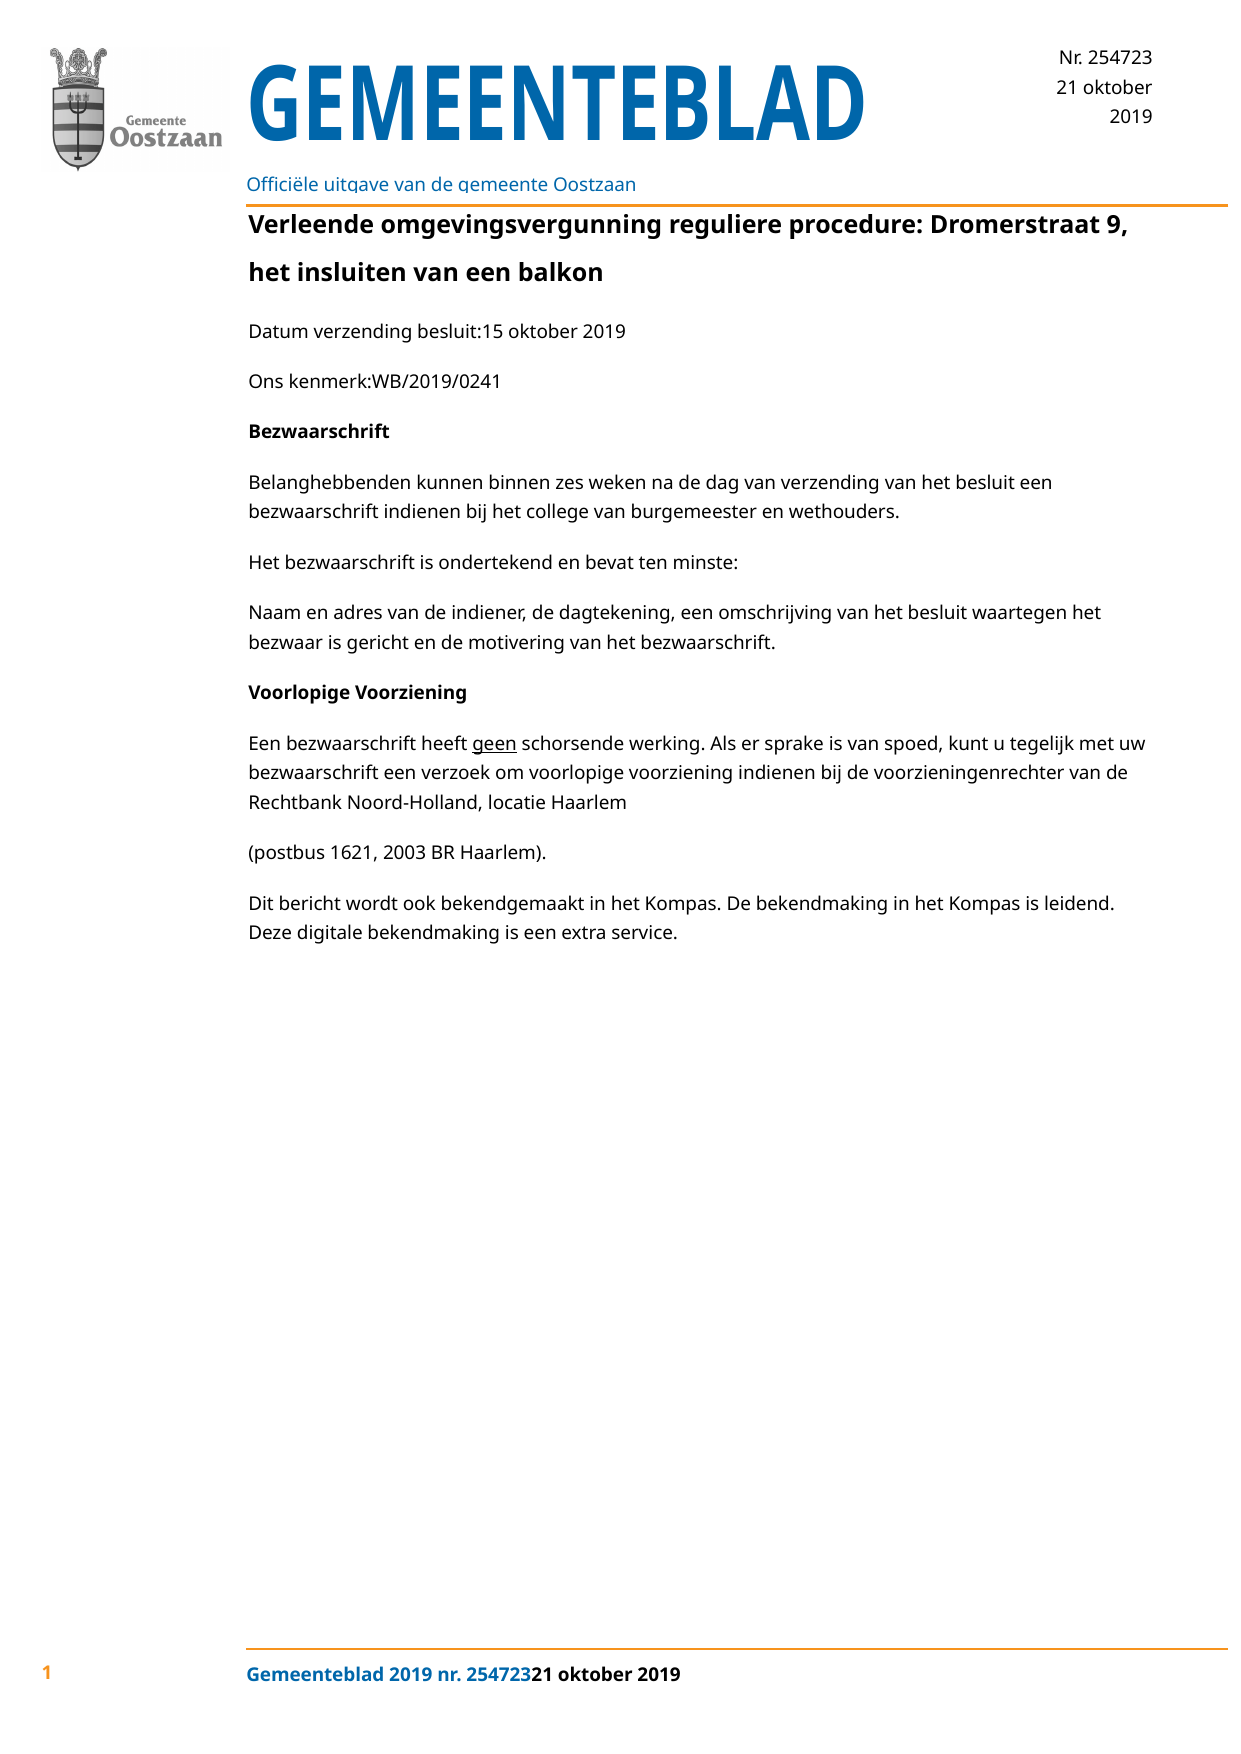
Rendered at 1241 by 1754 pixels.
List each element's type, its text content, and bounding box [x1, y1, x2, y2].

text Een bezwaarschrift heeft geen schorsende werking. Als er sprake is van spoed, kunt u tegelijk met uw bezwaarschrift een verzoek om voorlopige voorziening indienen bij de voorzieningenrechter van de Rechtbank Noord-Holland, locatie Haarlem [248, 730, 1152, 815]
text Verleende omgevingsvergunning reguliere procedure: Dromerstraat 9, het insluiten van een balkon [248, 207, 1152, 288]
text Naam en adres van de indiener, de dagtekening, een omschrijving van het besluit waartegen het bezwaar is gericht en de motivering van het bezwaarschrift. [248, 599, 1152, 655]
text Datum verzending besluit:15 oktober 2019 [248, 318, 1152, 344]
text Het bezwaarschrift is ondertekend en bevat ten minste: [248, 549, 1152, 575]
text Belanghebbenden kunnen binnen zes weken na de dag van verzending van het besluit een bezwaarschrift indienen bij het college van burgemeester en wethouders. [248, 469, 1152, 524]
picture [41, 47, 231, 172]
text (postbus 1621, 2003 BR Haarlem). [248, 839, 1152, 865]
text Dit bericht wordt ook bekendgemaakt in het Kompas. De bekendmaking in het Kompas is leidend. Deze digitale bekendmaking is een extra service. [248, 890, 1152, 945]
text Ons kenmerk:WB/2019/0241 [248, 368, 1152, 394]
text Voorlopige Voorziening [248, 679, 1152, 705]
text Bezwaarschrift [248, 419, 1152, 444]
